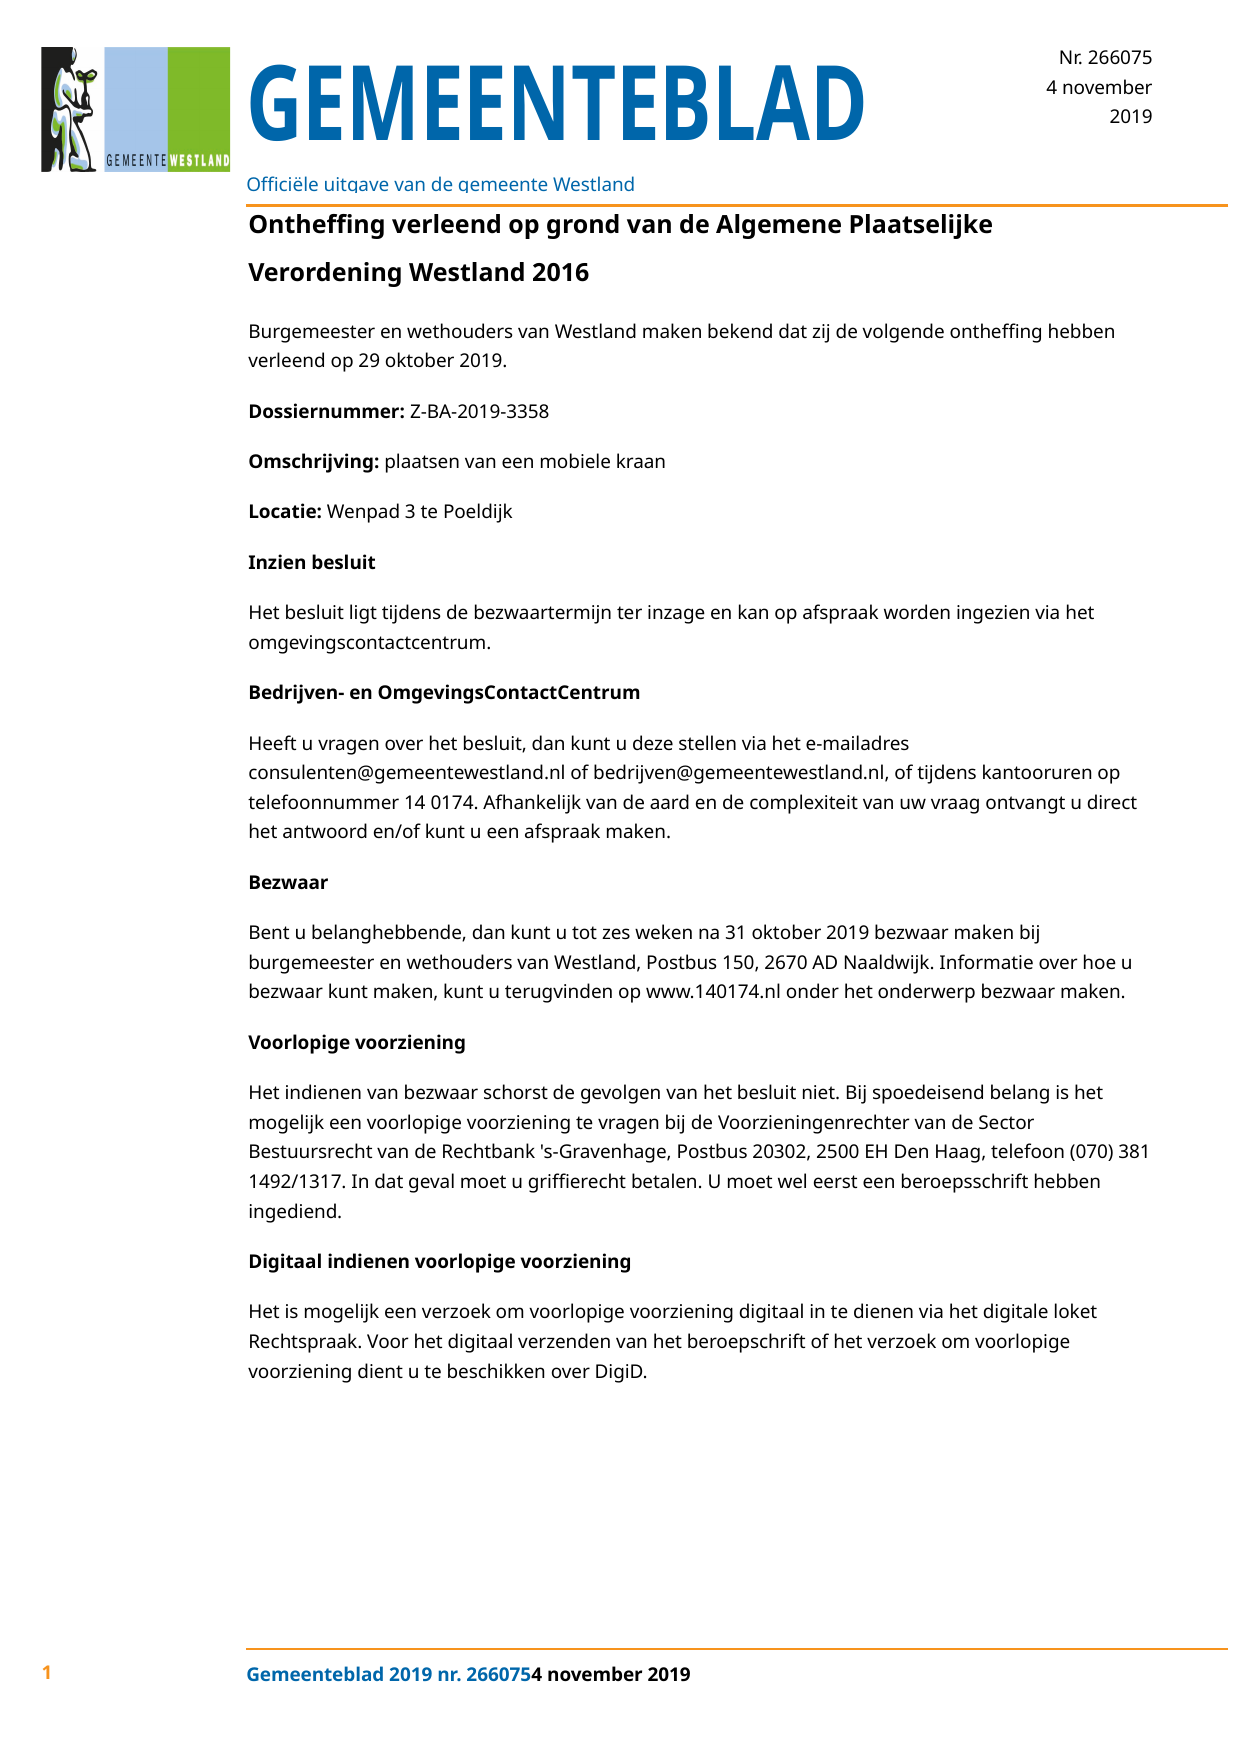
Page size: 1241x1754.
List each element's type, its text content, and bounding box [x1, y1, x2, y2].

text Ontheffing verleend op grond van de Algemene Plaatselijke Verordening Westland 2016 [248, 207, 1152, 288]
text Locatie: Wenpad 3 te Poeldijk [248, 499, 1152, 524]
text Voorlopige voorziening [248, 1029, 1152, 1055]
text Omschrijving: plaatsen van een mobiele kraan [248, 448, 1152, 474]
picture [41, 47, 231, 172]
text Bezwaar [248, 869, 1152, 895]
text Het besluit ligt tijdens de bezwaartermijn ter inzage en kan op afspraak worden ingezien via het omgevingscontactcentrum. [248, 599, 1152, 655]
text Het indienen van bezwaar schorst de gevolgen van het besluit niet. Bij spoedeisend belang is het mogelijk een voorlopige voorziening te vragen bij de Voorzieningenrechter van de Sector Bestuursrecht van de Rechtbank 's-Gravenhage, Postbus 20302, 2500 EH Den Haag, telefoon (070) 381 1492/1317. In dat geval moet u griffierecht betalen. U moet wel eerst een beroepsschrift hebben ingediend. [248, 1079, 1152, 1224]
text Heeft u vragen over het besluit, dan kunt u deze stellen via het e-mailadres consulenten@gemeentewestland.nl of bedrijven@gemeentewestland.nl, of tijdens kantooruren op telefoonnummer 14 0174. Afhankelijk van de aard en de complexiteit van uw vraag ontvangt u direct het antwoord en/of kunt u een afspraak maken. [248, 730, 1152, 844]
text Inzien besluit [248, 549, 1152, 575]
text Bedrijven- en OmgevingsContactCentrum [248, 679, 1152, 705]
text Het is mogelijk een verzoek om voorlopige voorziening digitaal in te dienen via het digitale loket Rechtspraak. Voor het digitaal verzenden van het beroepschrift of het verzoek om voorlopige voorziening dient u te beschikken over DigiD. [248, 1299, 1152, 1384]
text Burgemeester en wethouders van Westland maken bekend dat zij de volgende ontheffing hebben verleend op 29 oktober 2019. [248, 318, 1152, 373]
text Bent u belanghebbende, dan kunt u tot zes weken na 31 oktober 2019 bezwaar maken bij burgemeester en wethouders van Westland, Postbus 150, 2670 AD Naaldwijk. Informatie over hoe u bezwaar kunt maken, kunt u terugvinden op www.140174.nl onder het onderwerp bezwaar maken. [248, 919, 1152, 1004]
text Digitaal indienen voorlopige voorziening [248, 1248, 1152, 1274]
text Dossiernummer: Z-BA-2019-3358 [248, 398, 1152, 424]
